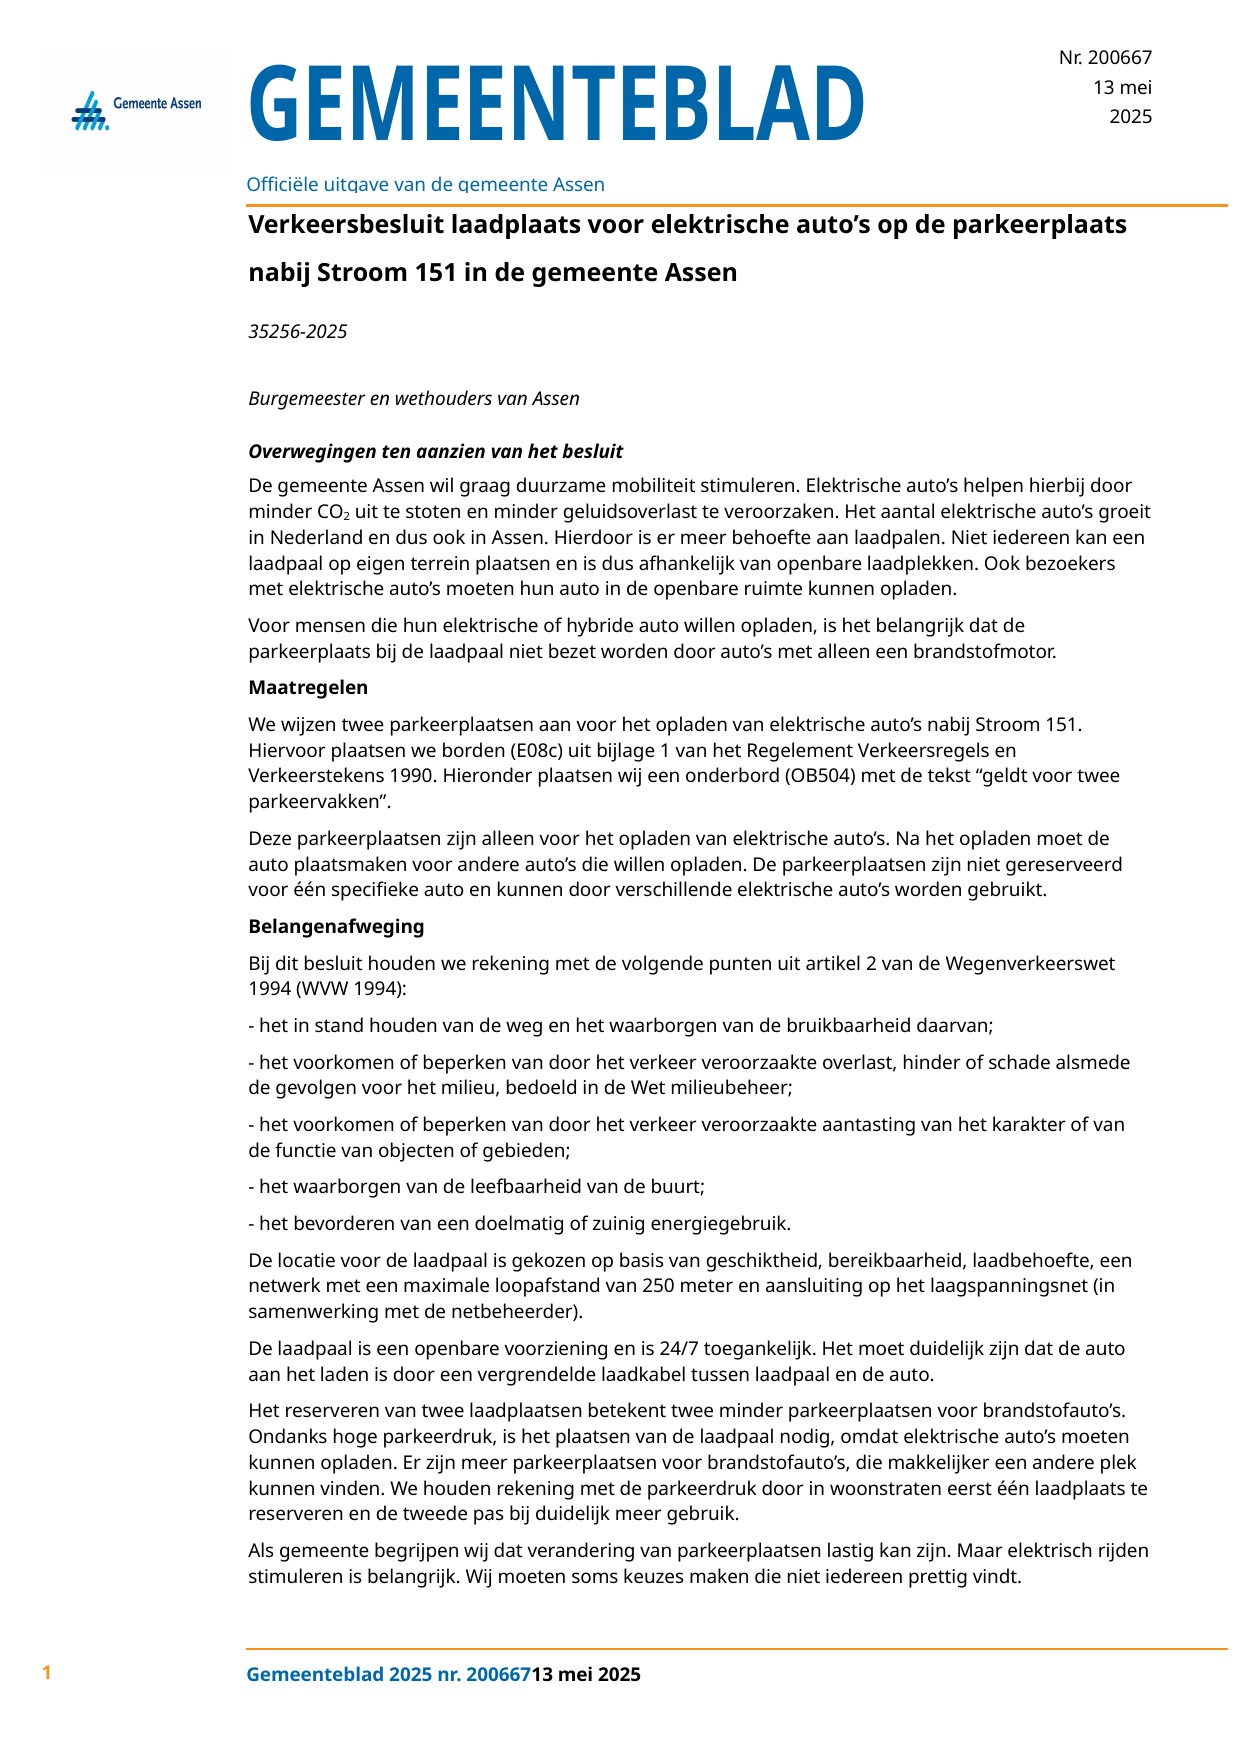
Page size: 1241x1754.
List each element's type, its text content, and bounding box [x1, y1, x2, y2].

text - het in stand houden van de weg en het waarborgen van de bruikbaarheid daarvan; [248, 1012, 1152, 1038]
text Burgemeester en wethouders van Assen [248, 386, 1152, 411]
text De laadpaal is een openbare voorziening en is 24/7 toegankelijk. Het moet duidelijk zijn dat de auto aan het laden is door een vergrendelde laadkabel tussen laadpaal en de auto. [248, 1335, 1152, 1387]
text 35256-2025 [248, 318, 1152, 344]
text - het waarborgen van de leefbaarheid van de buurt; [248, 1174, 1152, 1199]
text - het voorkomen of beperken van door het verkeer veroorzaakte overlast, hinder of schade alsmede de gevolgen voor het milieu, bedoeld in de Wet milieubeheer; [248, 1049, 1152, 1100]
text Bij dit besluit houden we rekening met de volgende punten uit artikel 2 van de Wegenverkeerswet 1994 (WVW 1994): [248, 950, 1152, 1001]
text Maatregelen [248, 674, 1152, 700]
text Belangenafweging [248, 913, 1152, 939]
text Overwegingen ten aanzien van het besluit [248, 438, 1152, 464]
text Voor mensen die hun elektrische of hybride auto willen opladen, is het belangrijk dat de parkeerplaats bij de laadpaal niet bezet worden door auto’s met alleen een brandstofmotor. [248, 612, 1152, 663]
text We wijzen twee parkeerplaatsen aan voor het opladen van elektrische auto’s nabij Stroom 151. Hiervoor plaatsen we borden (E08c) uit bijlage 1 van het Regelement Verkeersregels en Verkeerstekens 1990. Hieronder plaatsen wij een onderbord (OB504) met de tekst “geldt voor twee parkeervakken”. [248, 711, 1152, 814]
text De gemeente Assen wil graag duurzame mobiliteit stimuleren. Elektrische auto’s helpen hierbij door minder CO2 uit te stoten en minder geluidsoverlast te veroorzaken. Het aantal elektrische auto’s groeit in Nederland en dus ook in Assen. Hierdoor is er meer behoefte aan laadpalen. Niet iedereen kan een laadpaal op eigen terrein plaatsen en is dus afhankelijk van openbare laadplekken. Ook bezoekers met elektrische auto’s moeten hun auto in de openbare ruimte kunnen opladen. [248, 472, 1152, 601]
picture [41, 47, 231, 172]
text Het reserveren van twee laadplaatsen betekent twee minder parkeerplaatsen voor brandstofauto’s. Ondanks hoge parkeerdruk, is het plaatsen van de laadpaal nodig, omdat elektrische auto’s moeten kunnen opladen. Er zijn meer parkeerplaatsen voor brandstofauto’s, die makkelijker een andere plek kunnen vinden. We houden rekening met de parkeerdruk door in woonstraten eerst één laadplaats te reserveren en de tweede pas bij duidelijk meer gebruik. [248, 1397, 1152, 1526]
text - het bevorderen van een doelmatig of zuinig energiegebruik. [248, 1210, 1152, 1236]
text Deze parkeerplaatsen zijn alleen voor het opladen van elektrische auto’s. Na het opladen moet de auto plaatsmaken voor andere auto’s die willen opladen. De parkeerplaatsen zijn niet gereserveerd voor één specifieke auto en kunnen door verschillende elektrische auto’s worden gebruikt. [248, 825, 1152, 902]
text Verkeersbesluit laadplaats voor elektrische auto’s op de parkeerplaats nabij Stroom 151 in de gemeente Assen [248, 207, 1152, 288]
text - het voorkomen of beperken van door het verkeer veroorzaakte aantasting van het karakter of van de functie van objecten of gebieden; [248, 1111, 1152, 1163]
text De locatie voor de laadpaal is gekozen op basis van geschiktheid, bereikbaarheid, laadbehoefte, een netwerk met een maximale loopafstand van 250 meter en aansluiting op het laagspanningsnet (in samenwerking met de netbeheerder). [248, 1247, 1152, 1324]
text Als gemeente begrijpen wij dat verandering van parkeerplaatsen lastig kan zijn. Maar elektrisch rijden stimuleren is belangrijk. Wij moeten soms keuzes maken die niet iedereen prettig vindt. [248, 1537, 1152, 1588]
